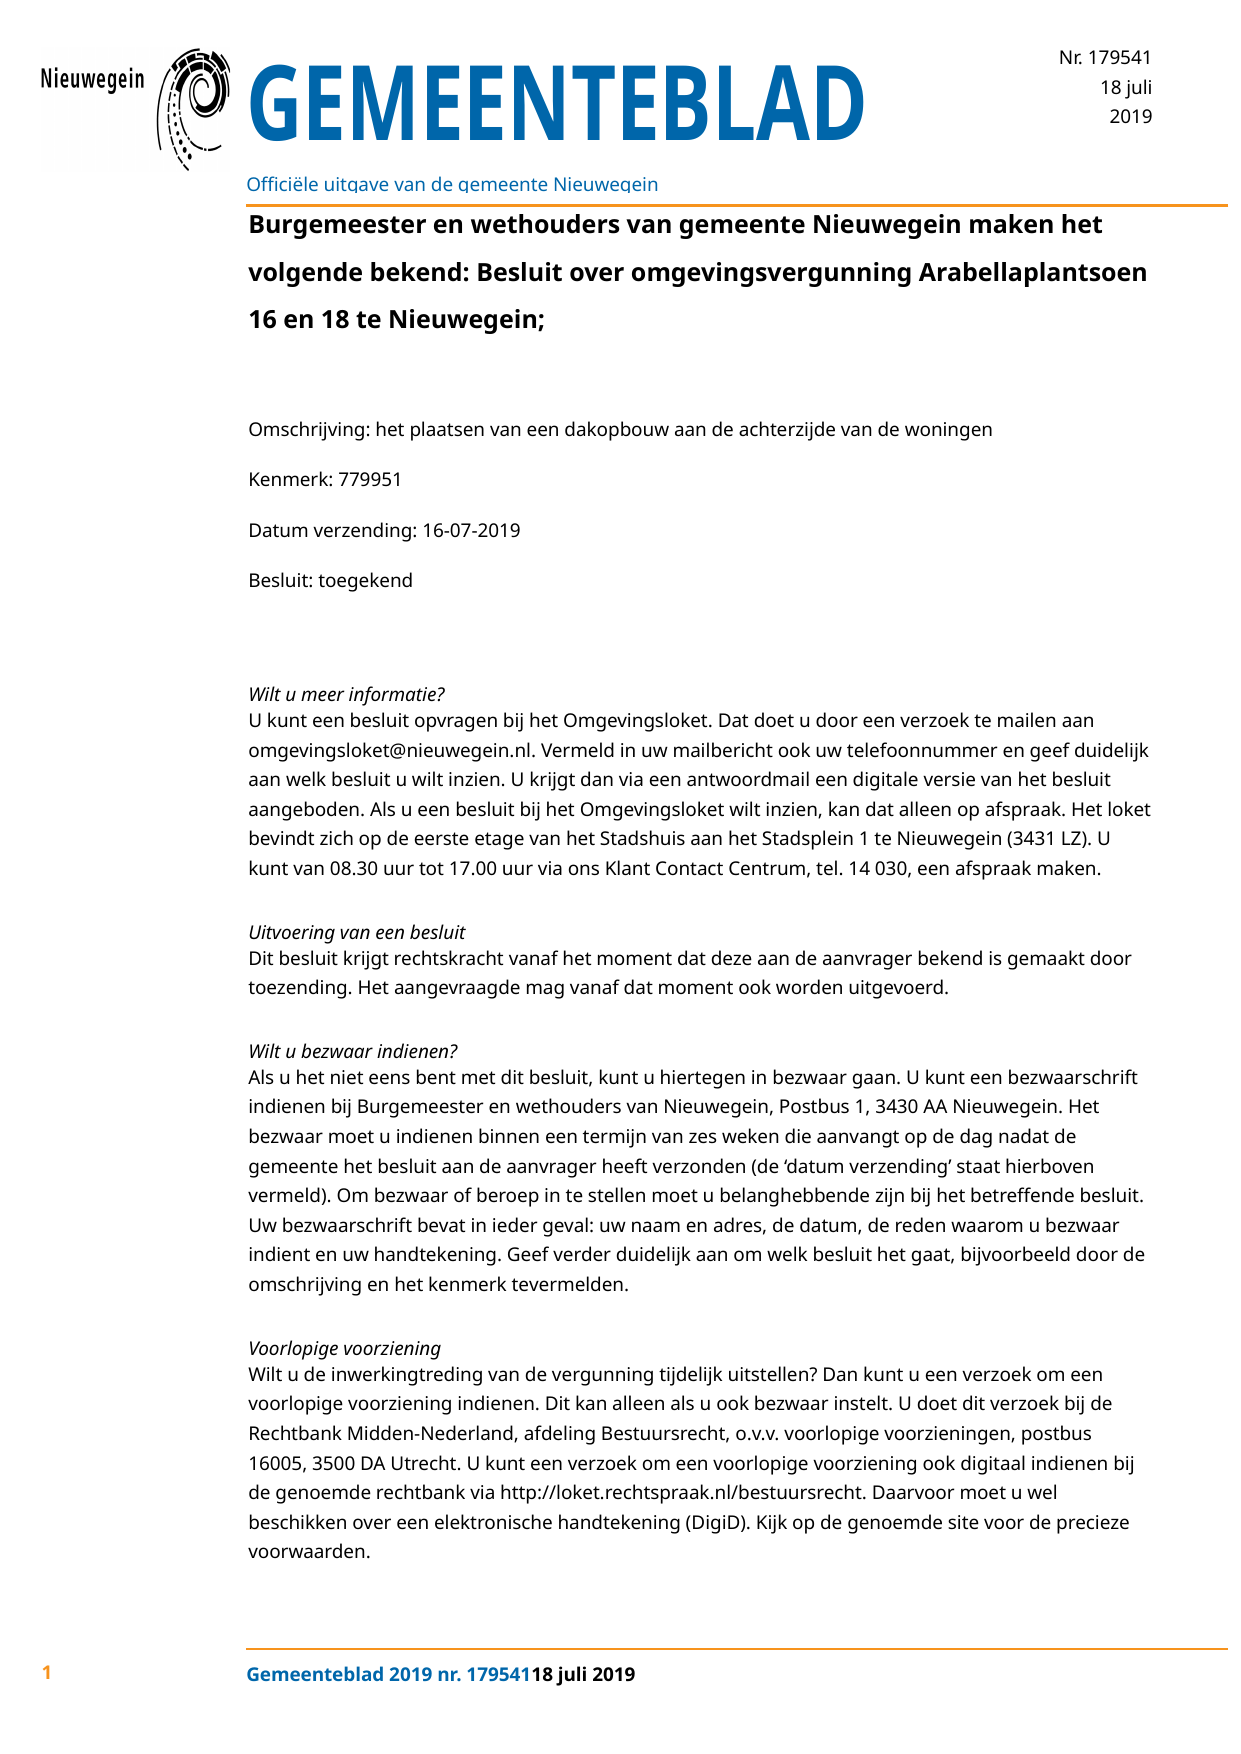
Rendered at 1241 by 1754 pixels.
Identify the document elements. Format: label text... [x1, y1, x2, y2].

text Besluit: toegekend [248, 567, 1152, 593]
text U kunt een besluit opvragen bij het Omgevingsloket. Dat doet u door een verzoek te mailen aan omgevingsloket@nieuwegein.nl. Vermeld in uw mailbericht ook uw telefoonnummer en geef duidelijk aan welk besluit u wilt inzien. U krijgt dan via een antwoordmail een digitale versie van het besluit aangeboden. Als u een besluit bij het Omgevingsloket wilt inzien, kan dat alleen op afspraak. Het loket bevindt zich op de eerste etage van het Stadshuis aan het Stadsplein 1 te Nieuwegein (3431 LZ). U kunt van 08.30 uur tot 17.00 uur via ons Klant Contact Centrum, tel. 14 030, een afspraak maken. [248, 707, 1152, 881]
text Datum verzending: 16-07-2019 [248, 517, 1152, 542]
text Burgemeester en wethouders van gemeente Nieuwegein maken het volgende bekend: Besluit over omgevingsvergunning Arabellaplantsoen 16 en 18 te Nieuwegein; [248, 207, 1152, 336]
text Wilt u meer informatie? [248, 682, 1152, 707]
text Wilt u de inwerkingtreding van de vergunning tijdelijk uitstellen? Dan kunt u een verzoek om een voorlopige voorziening indienen. Dit kan alleen als u ook bezwaar instelt. U doet dit verzoek bij de Rechtbank Midden-Nederland, afdeling Bestuursrecht, o.v.v. voorlopige voorzieningen, postbus 16005, 3500 DA Utrecht. U kunt een verzoek om een voorlopige voorziening ook digitaal indienen bij de genoemde rechtbank via http://loket.rechtspraak.nl/bestuursrecht. Daarvoor moet u wel beschikken over een elektronische handtekening (DigiD). Kijk op de genoemde site voor de precieze voorwaarden. [248, 1361, 1152, 1564]
text Voorlopige voorziening [248, 1335, 1152, 1361]
text Kenmerk: 779951 [248, 466, 1152, 492]
text Dit besluit krijgt rechtskracht vanaf het moment dat deze aan de aanvrager bekend is gemaakt door toezending. Het aangevraagde mag vanaf dat moment ook worden uitgevoerd. [248, 945, 1152, 1000]
text Als u het niet eens bent met dit besluit, kunt u hiertegen in bezwaar gaan. U kunt een bezwaarschrift indienen bij Burgemeester en wethouders van Nieuwegein, Postbus 1, 3430 AA Nieuwegein. Het bezwaar moet u indienen binnen een termijn van zes weken die aanvangt op de dag nadat de gemeente het besluit aan de aanvrager heeft verzonden (de ‘datum verzending’ staat hierboven vermeld). Om bezwaar of beroep in te stellen moet u belanghebbende zijn bij het betreffende besluit. Uw bezwaarschrift bevat in ieder geval: uw naam en adres, de datum, de reden waarom u bezwaar indient en uw handtekening. Geef verder duidelijk aan om welk besluit het gaat, bijvoorbeeld door de omschrijving en het kenmerk tevermelden. [248, 1064, 1152, 1297]
picture [41, 47, 231, 172]
text Omschrijving: het plaatsen van een dakopbouw aan de achterzijde van de woningen [248, 416, 1152, 442]
text Wilt u bezwaar indienen? [248, 1038, 1152, 1064]
text Uitvoering van een besluit [248, 919, 1152, 945]
